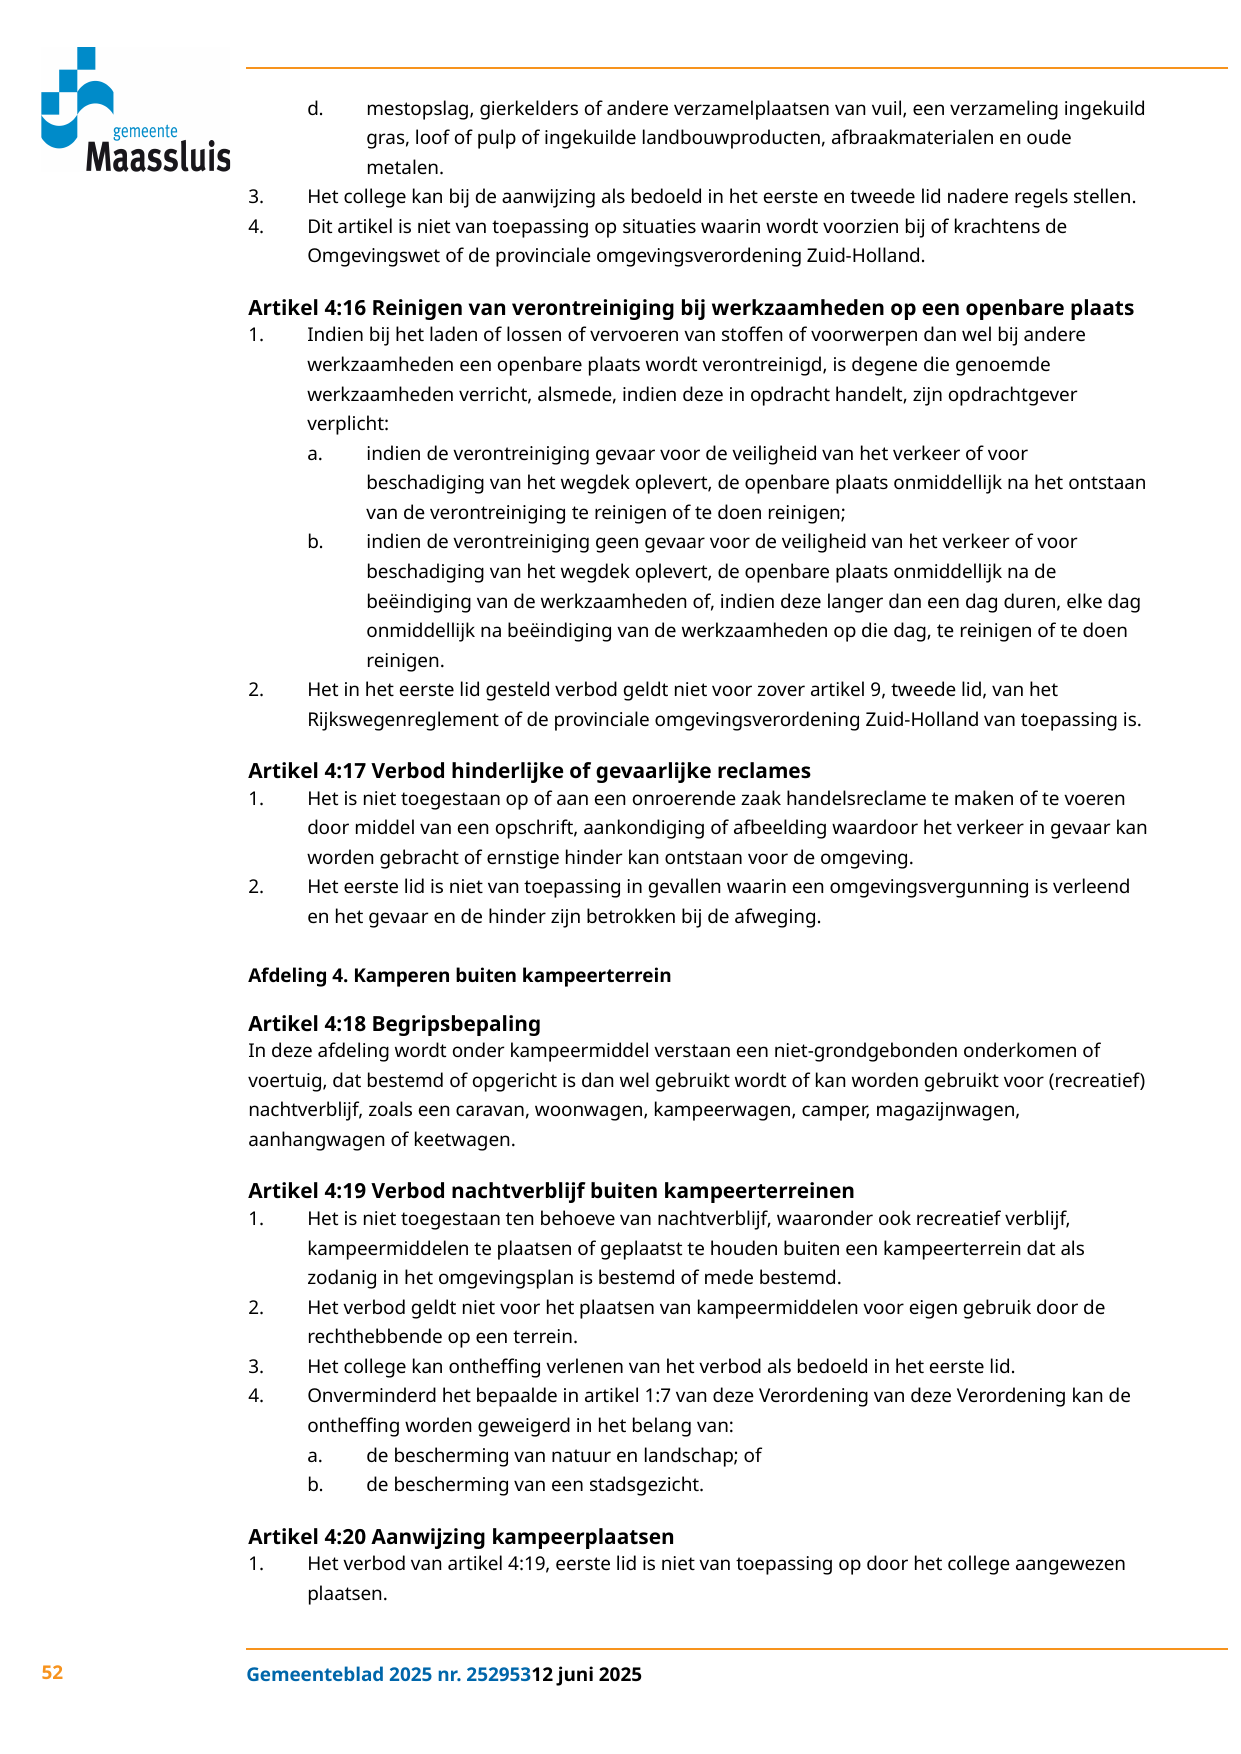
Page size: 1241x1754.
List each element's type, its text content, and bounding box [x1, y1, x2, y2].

text Artikel 4:17 Verbod hinderlijke of gevaarlijke reclames [248, 757, 1152, 785]
list Het college kan bij de aanwijzing als bedoeld in het eerste en tweede lid nadere regels stellen. [248, 183, 1152, 209]
list Het eerste lid is niet van toepassing in gevallen waarin een omgevingsvergunning is verleend en het gevaar en de hinder zijn betrokken bij de afweging. [248, 874, 1152, 929]
picture [41, 47, 231, 172]
list Het verbod van artikel 4:19, eerste lid is niet van toepassing op door het college aangewezen plaatsen. [248, 1550, 1152, 1606]
list Het in het eerste lid gesteld verbod geldt niet voor zover artikel 9, tweede lid, van het Rijkswegenreglement of de provinciale omgevingsverordening Zuid-Holland van toepassing is. [248, 677, 1152, 732]
text Artikel 4:16 Reinigen van verontreiniging bij werkzaamheden op een openbare plaats [248, 293, 1152, 322]
list Het college kan ontheffing verlenen van het verbod als bedoeld in het eerste lid. [248, 1353, 1152, 1379]
text Artikel 4:20 Aanwijzing kampeerplaatsen [248, 1522, 1152, 1550]
list de bescherming van een stadsgezicht. [307, 1471, 1152, 1497]
list Indien bij het laden of lossen of vervoeren van stoffen of voorwerpen dan wel bij andere werkzaamheden een openbare plaats wordt verontreinigd, is degene die genoemde werkzaamheden verricht, alsmede, indien deze in opdracht handelt, zijn opdrachtgever verplicht: [248, 322, 1152, 436]
list Het is niet toegestaan op of aan een onroerende zaak handelsreclame te maken of te voeren door middel van een opschrift, aankondiging of afbeelding waardoor het verkeer in gevaar kan worden gebracht of ernstige hinder kan ontstaan voor de omgeving. [248, 785, 1152, 870]
list mestopslag, gierkelders of andere verzamelplaatsen van vuil, een verzameling ingekuild gras, loof of pulp of ingekuilde landbouwproducten, afbraakmaterialen en oude metalen. [307, 95, 1152, 180]
list indien de verontreiniging gevaar voor de veiligheid van het verkeer of voor beschadiging van het wegdek oplevert, de openbare plaats onmiddellijk na het ontstaan van de verontreiniging te reinigen of te doen reinigen; [307, 440, 1152, 525]
text Artikel 4:18 Begripsbepaling [248, 1009, 1152, 1037]
text In deze afdeling wordt onder kampeermiddel verstaan een niet-grondgebonden onderkomen of voertuig, dat bestemd of opgericht is dan wel gebruikt wordt of kan worden gebruikt voor (recreatief) nachtverblijf, zoals een caravan, woonwagen, kampeerwagen, camper, magazijnwagen, aanhangwagen of keetwagen. [248, 1037, 1152, 1152]
list de bescherming van natuur en landschap; of [307, 1442, 1152, 1467]
picture [41, 47, 77, 92]
list indien de verontreiniging geen gevaar voor de veiligheid van het verkeer of voor beschadiging van het wegdek oplevert, de openbare plaats onmiddellijk na de beëindiging van de werkzaamheden of, indien deze langer dan een dag duren, elke dag onmiddellijk na beëindiging van de werkzaamheden op die dag, te reinigen of te doen reinigen. [307, 529, 1152, 673]
text Afdeling 4. Kamperen buiten kampeerterrein [248, 962, 1152, 988]
text Artikel 4:19 Verbod nachtverblijf buiten kampeerterreinen [248, 1177, 1152, 1205]
list Onverminderd het bepaalde in artikel 1:7 van deze Verordening van deze Verordening kan de ontheffing worden geweigerd in het belang van: [248, 1383, 1152, 1438]
list Het is niet toegestaan ten behoeve van nachtverblijf, waaronder ook recreatief verblijf, kampeermiddelen te plaatsen of geplaatst te houden buiten een kampeerterrein dat als zodanig in het omgevingsplan is bestemd of mede bestemd. [248, 1205, 1152, 1290]
list Dit artikel is niet van toepassing op situaties waarin wordt voorzien bij of krachtens de Omgevingswet of de provinciale omgevingsverordening Zuid-Holland. [248, 213, 1152, 268]
list Het verbod geldt niet voor het plaatsen van kampeermiddelen voor eigen gebruik door de rechthebbende op een terrein. [248, 1294, 1152, 1349]
